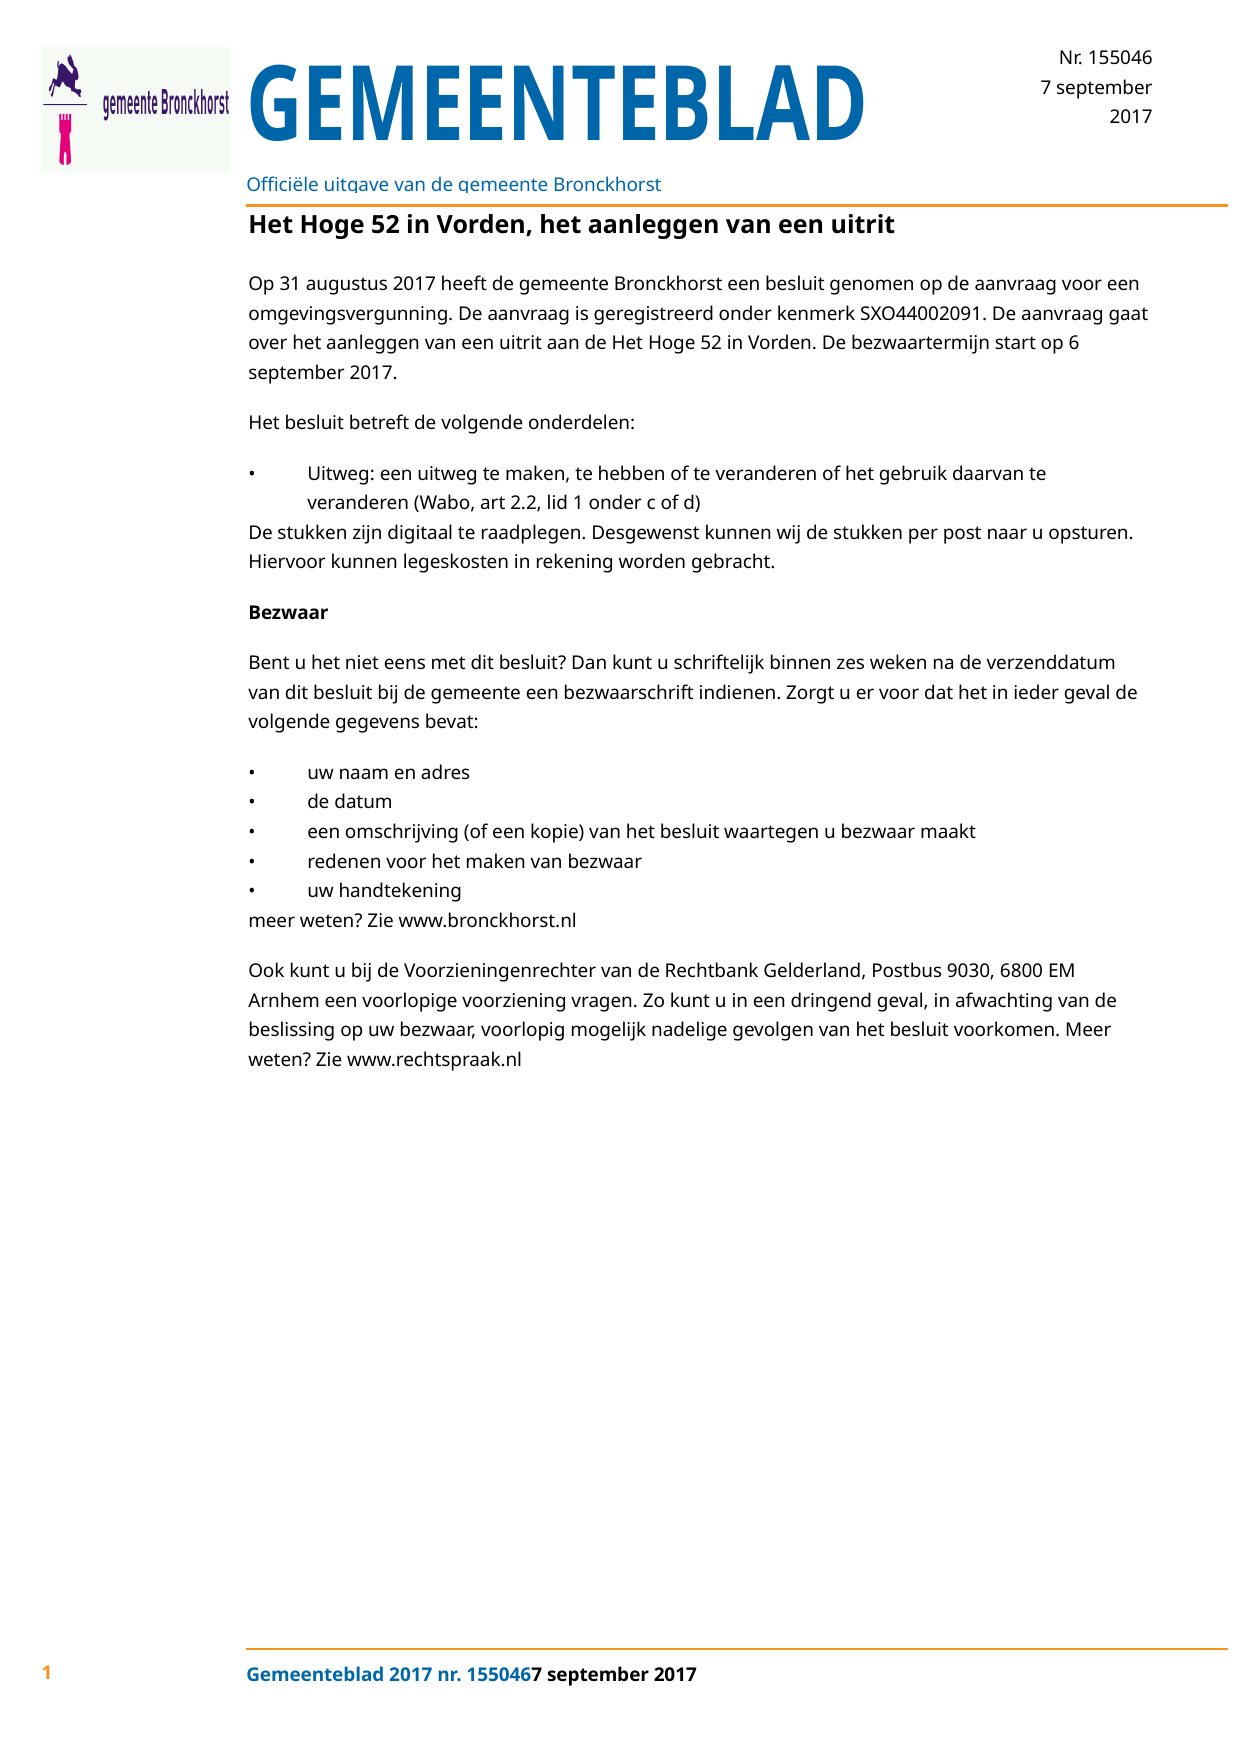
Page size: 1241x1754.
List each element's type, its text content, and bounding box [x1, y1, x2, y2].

text De stukken zijn digitaal te raadplegen. Desgewenst kunnen wij de stukken per post naar u opsturen. Hiervoor kunnen legeskosten in rekening worden gebracht. [248, 519, 1152, 574]
list uw handtekening [248, 877, 1152, 903]
text Bent u het niet eens met dit besluit? Dan kunt u schriftelijk binnen zes weken na de verzenddatum van dit besluit bij de gemeente een bezwaarschrift indienen. Zorgt u er voor dat het in ieder geval de volgende gegevens bevat: [248, 649, 1152, 734]
list redenen voor het maken van bezwaar [248, 848, 1152, 873]
text Het besluit betreft de volgende onderdelen: [248, 409, 1152, 435]
text Bezwaar [248, 599, 1152, 625]
text meer weten? Zie www.bronckhorst.nl [248, 907, 1152, 933]
list uw naam en adres [248, 759, 1152, 785]
list Uitweg: een uitweg te maken, te hebben of te veranderen of het gebruik daarvan te veranderen (Wabo, art 2.2, lid 1 onder c of d) [248, 460, 1152, 515]
list een omschrijving (of een kopie) van het besluit waartegen u bezwaar maakt [248, 818, 1152, 844]
picture [41, 47, 231, 172]
text Op 31 augustus 2017 heeft de gemeente Bronckhorst een besluit genomen op de aanvraag voor een omgevingsvergunning. De aanvraag is geregistreerd onder kenmerk SXO44002091. De aanvraag gaat over het aanleggen van een uitrit aan de Het Hoge 52 in Vorden. De bezwaartermijn start op 6 september 2017. [248, 270, 1152, 385]
text Ook kunt u bij de Voorzieningenrechter van de Rechtbank Gelderland, Postbus 9030, 6800 EM Arnhem een voorlopige voorziening vragen. Zo kunt u in een dringend geval, in afwachting van de beslissing op uw bezwaar, voorlopig mogelijk nadelige gevolgen van het besluit voorkomen. Meer weten? Zie www.rechtspraak.nl [248, 957, 1152, 1072]
list de datum [248, 789, 1152, 814]
text Het Hoge 52 in Vorden, het aanleggen van een uitrit [248, 207, 1152, 241]
